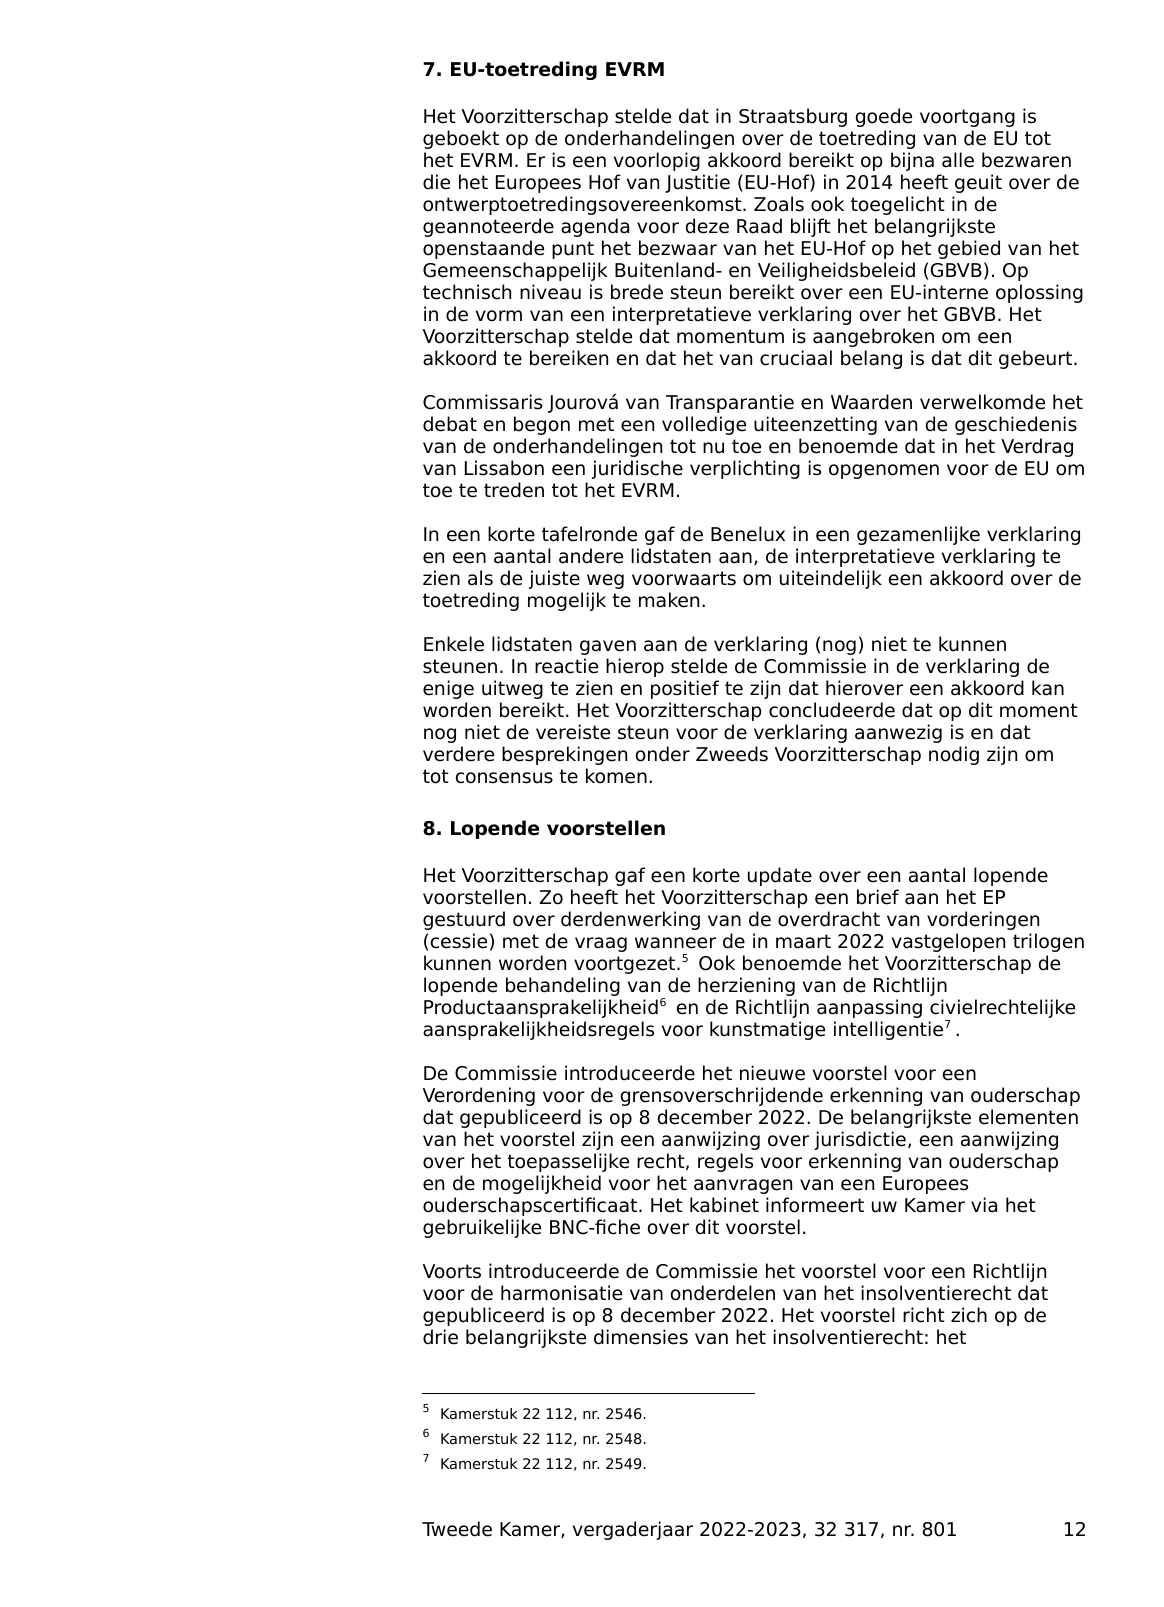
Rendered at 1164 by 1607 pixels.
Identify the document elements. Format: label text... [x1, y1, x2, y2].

text Het Voorzitterschap stelde dat in Straatsburg goede voortgang is geboekt op de onderhandelingen over de toetreding van de EU tot het EVRM. Er is een voorlopig akkoord bereikt op bijna alle bezwaren die het Europees Hof van Justitie (EU-Hof) in 2014 heeft geuit over de ontwerptoetredingsovereenkomst. Zoals ook toegelicht in de geannoteerde agenda voor deze Raad blijft het belangrijkste openstaande punt het bezwaar van het EU-Hof op het gebied van het Gemeenschappelijk Buitenland- en Veiligheidsbeleid (GBVB). Op technisch niveau is brede steun bereikt over een EU-interne oplossing in de vorm van een interpretatieve verklaring over het GBVB. Het Voorzitterschap stelde dat momentum is aangebroken om een akkoord te bereiken en dat het van cruciaal belang is dat dit gebeurt. [422, 106, 1087, 370]
text Voorts introduceerde de Commissie het voorstel voor een Richtlijn voor de harmonisatie van onderdelen van het insolventierecht dat gepubliceerd is op 8 december 2022. Het voorstel richt zich op de drie belangrijkste dimensies van het insolventierecht: het [422, 1261, 1087, 1349]
subtitle 7. EU-toetreding EVRM [422, 59, 1087, 81]
text Kamerstuk 22 112, nr. 2546. [422, 1402, 1087, 1424]
text Enkele lidstaten gaven aan de verklaring (nog) niet te kunnen steunen. In reactie hierop stelde de Commissie in de verklaring de enige uitweg te zien en positief te zijn dat hierover een akkoord kan worden bereikt. Het Voorzitterschap concludeerde dat op dit moment nog niet de vereiste steun voor de verklaring aanwezig is en dat verdere besprekingen onder Zweeds Voorzitterschap nodig zijn om tot consensus te komen. [422, 634, 1087, 788]
text In een korte tafelronde gaf de Benelux in een gezamenlijke verklaring en een aantal andere lidstaten aan, de interpretatieve verklaring te zien als de juiste weg voorwaarts om uiteindelijk een akkoord over de toetreding mogelijk te maken. [422, 524, 1087, 612]
text Het Voorzitterschap gaf een korte update over een aantal lopende voorstellen. Zo heeft het Voorzitterschap een brief aan het EP gestuurd over derdenwerking van de overdracht van vorderingen (cessie) met de vraag wanneer de in maart 2022 vastgelopen trilogen kunnen worden voortgezet. Ook benoemde het Voorzitterschap de lopende behandeling van de herziening van de Richtlijn Productaansprakelijkheid en de Richtlijn aanpassing civielrechtelijke aansprakelijkheidsregels voor kunstmatige intelligentie. [422, 865, 1087, 1041]
text Commissaris Jourová van Transparantie en Waarden verwelkomde het debat en begon met een volledige uiteenzetting van de geschiedenis van de onderhandelingen tot nu toe en benoemde dat in het Verdrag van Lissabon een juridische verplichting is opgenomen voor de EU om toe te treden tot het EVRM. [422, 392, 1087, 502]
text Kamerstuk 22 112, nr. 2549. [422, 1452, 1087, 1474]
subtitle 8. Lopende voorstellen [422, 818, 1087, 840]
text Kamerstuk 22 112, nr. 2548. [422, 1427, 1087, 1449]
text De Commissie introduceerde het nieuwe voorstel voor een Verordening voor de grensoverschrijdende erkenning van ouderschap dat gepubliceerd is op 8 december 2022. De belangrijkste elementen van het voorstel zijn een aanwijzing over jurisdictie, een aanwijzing over het toepasselijke recht, regels voor erkenning van ouderschap en de mogelijkheid voor het aanvragen van een Europees ouderschapscertificaat. Het kabinet informeert uw Kamer via het gebruikelijke BNC-fiche over dit voorstel. [422, 1063, 1087, 1239]
